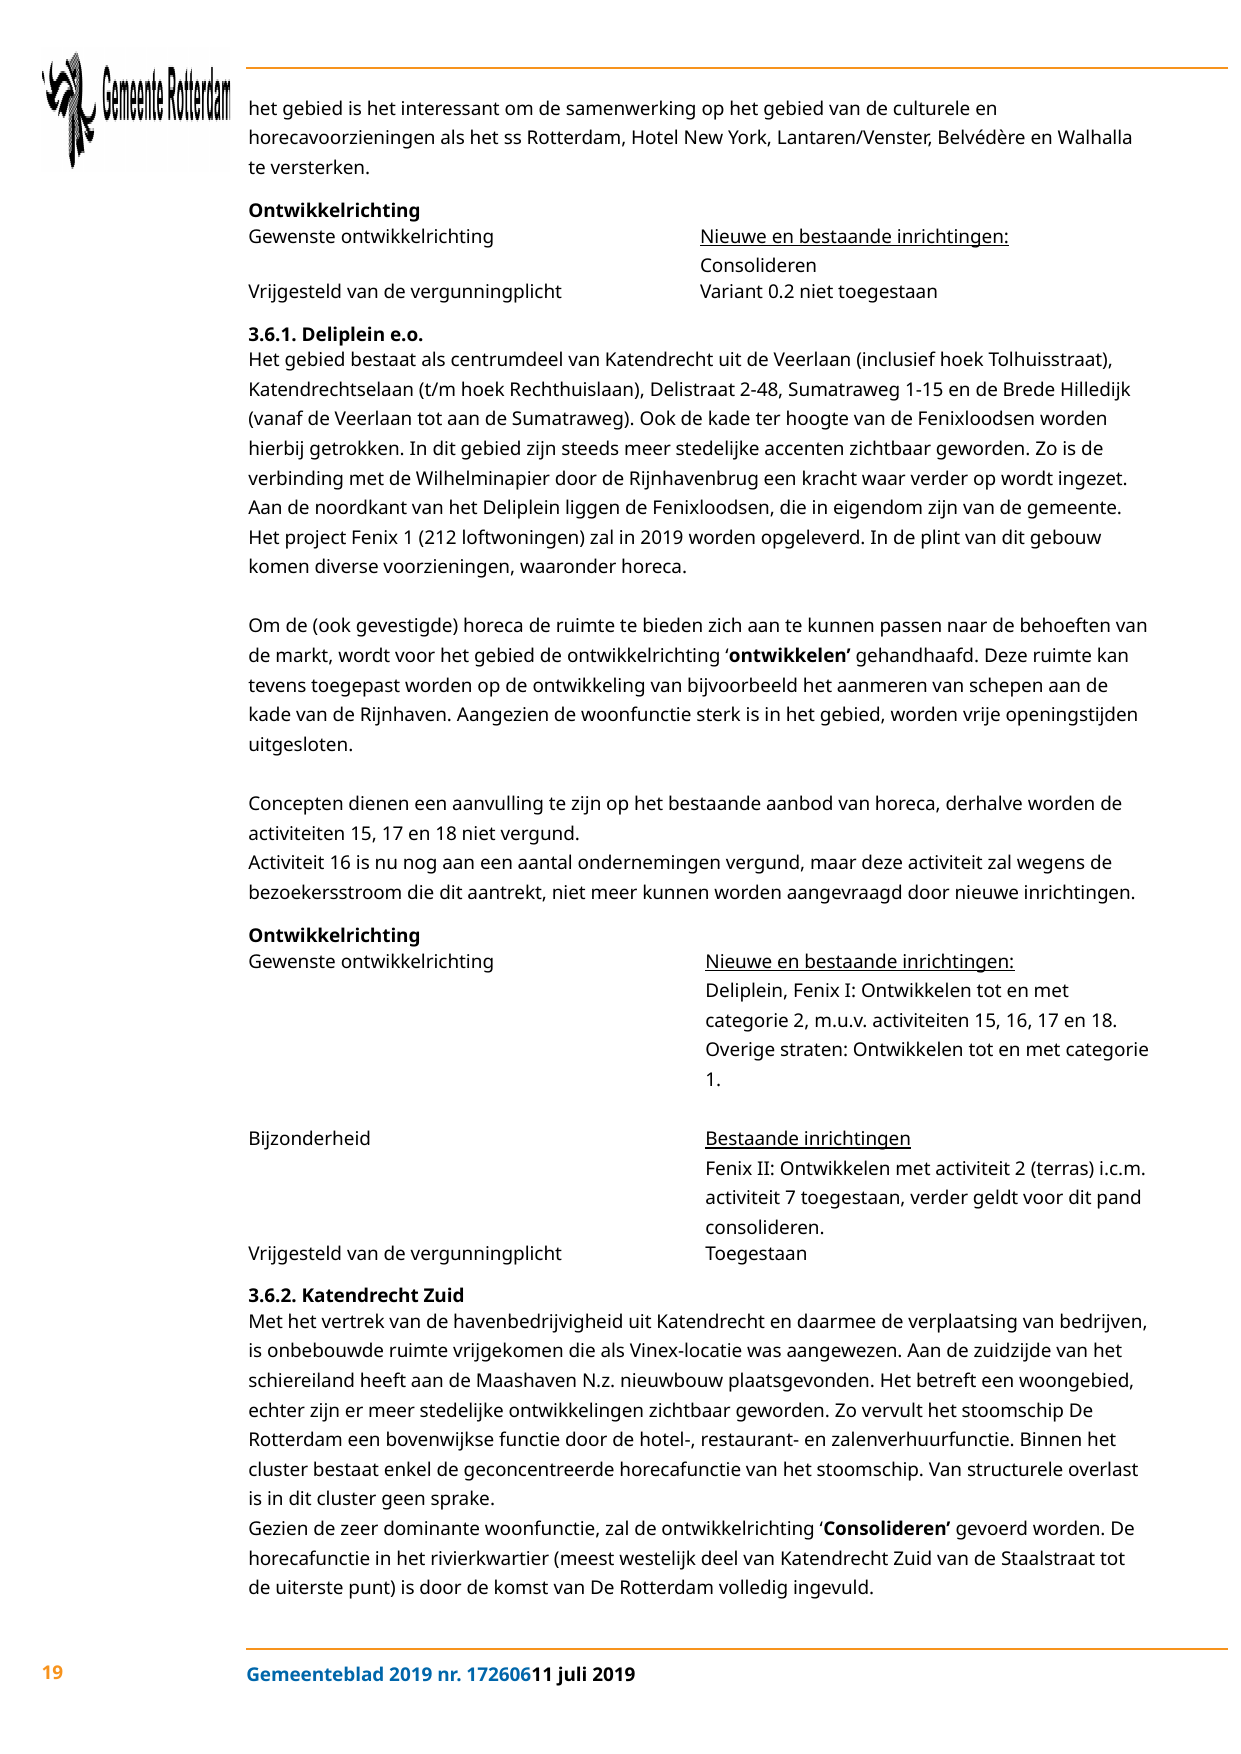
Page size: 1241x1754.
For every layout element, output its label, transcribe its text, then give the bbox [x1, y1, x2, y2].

text Ontwikkelrichting [248, 197, 1152, 223]
text het gebied is het interessant om de samenwerking op het gebied van de culturele en horecavoorzieningen als het ss Rotterdam, Hotel New York, Lantaren/Venster, Belvédère en Walhalla te versterken. [248, 95, 1152, 180]
table_header Gewenste ontwikkelrichting Bijzonderheid [248, 948, 705, 1240]
text Aan de noordkant van het Deliplein liggen de Fenixloodsen, die in eigendom zijn van de gemeente. Het project Fenix 1 (212 loftwoningen) zal in 2019 worden opgeleverd. In de plint van dit gebouw komen diverse voorzieningen, waaronder horeca. [248, 494, 1152, 579]
text Concepten dienen een aanvulling te zijn op het bestaande aanbod van horeca, derhalve worden de activiteiten 15, 17 en 18 niet vergund. [248, 790, 1152, 846]
text Activiteit 16 is nu nog aan een aantal ondernemingen vergund, maar deze activiteit zal wegens de bezoekersstroom die dit aantrekt, niet meer kunnen worden aangevraagd door nieuwe inrichtingen. [248, 849, 1152, 905]
table_cell Variant 0.2 niet toegestaan [700, 278, 1152, 304]
text 3.6.1. Deliplein e.o. [248, 321, 1152, 346]
text Ontwikkelrichting [248, 922, 1152, 948]
text Gezien de zeer dominante woonfunctie, zal de ontwikkelrichting ‘Consolideren’ gevoerd worden. De horecafunctie in het rivierkwartier (meest westelijk deel van Katendrecht Zuid van de Staalstraat tot de uiterste punt) is door de komst van De Rotterdam volledig ingevuld. [248, 1515, 1152, 1600]
text Het gebied bestaat als centrumdeel van Katendrecht uit de Veerlaan (inclusief hoek Tolhuisstraat), Katendrechtselaan (t/m hoek Rechthuislaan), Delistraat 2-48, Sumatraweg 1-15 en de Brede Hilledijk (vanaf de Veerlaan tot aan de Sumatraweg). Ook de kade ter hoogte van de Fenixloodsen worden hierbij getrokken. In dit gebied zijn steeds meer stedelijke accenten zichtbaar geworden. Zo is de verbinding met de Wilhelminapier door de Rijnhavenbrug een kracht waar verder op wordt ingezet. [248, 346, 1152, 491]
table_header Nieuwe en bestaande inrichtingen: Deliplein, Fenix I: Ontwikkelen tot en met categorie 2, m.u.v. activiteiten 15, 16, 17 en 18. Overige straten: Ontwikkelen tot en met categorie 1. Bestaande inrichtingen Fenix II: Ontwikkelen met activiteit 2 (terras) i.c.m. activiteit 7 toegestaan, verder geldt voor dit pand consolideren. [705, 948, 1152, 1240]
table_header Nieuwe en bestaande inrichtingen: Consolideren [700, 223, 1152, 278]
table_cell Toegestaan [705, 1240, 1152, 1266]
table_header Gewenste ontwikkelrichting [248, 223, 700, 278]
table_cell Vrijgesteld van de vergunningplicht [248, 278, 700, 304]
text 3.6.2. Katendrecht Zuid [248, 1282, 1152, 1308]
table_cell Vrijgesteld van de vergunningplicht [248, 1240, 705, 1266]
text Met het vertrek van de havenbedrijvigheid uit Katendrecht en daarmee de verplaatsing van bedrijven, is onbebouwde ruimte vrijgekomen die als Vinex-locatie was aangewezen. Aan de zuidzijde van het schiereiland heeft aan de Maashaven N.z. nieuwbouw plaatsgevonden. Het betreft een woongebied, echter zijn er meer stedelijke ontwikkelingen zichtbaar geworden. Zo vervult het stoomschip De Rotterdam een bovenwijkse functie door de hotel-, restaurant- en zalenverhuurfunctie. Binnen het cluster bestaat enkel de geconcentreerde horecafunctie van het stoomschip. Van structurele overlast is in dit cluster geen sprake. [248, 1308, 1152, 1511]
text Om de (ook gevestigde) horeca de ruimte te bieden zich aan te kunnen passen naar de behoeften van de markt, wordt voor het gebied de ontwikkelrichting ‘ontwikkelen’ gehandhaafd. Deze ruimte kan tevens toegepast worden op de ontwikkeling van bijvoorbeeld het aanmeren van schepen aan de kade van de Rijnhaven. Aangezien de woonfunctie sterk is in het gebied, worden vrije openingstijden uitgesloten. [248, 613, 1152, 757]
picture [41, 47, 231, 172]
